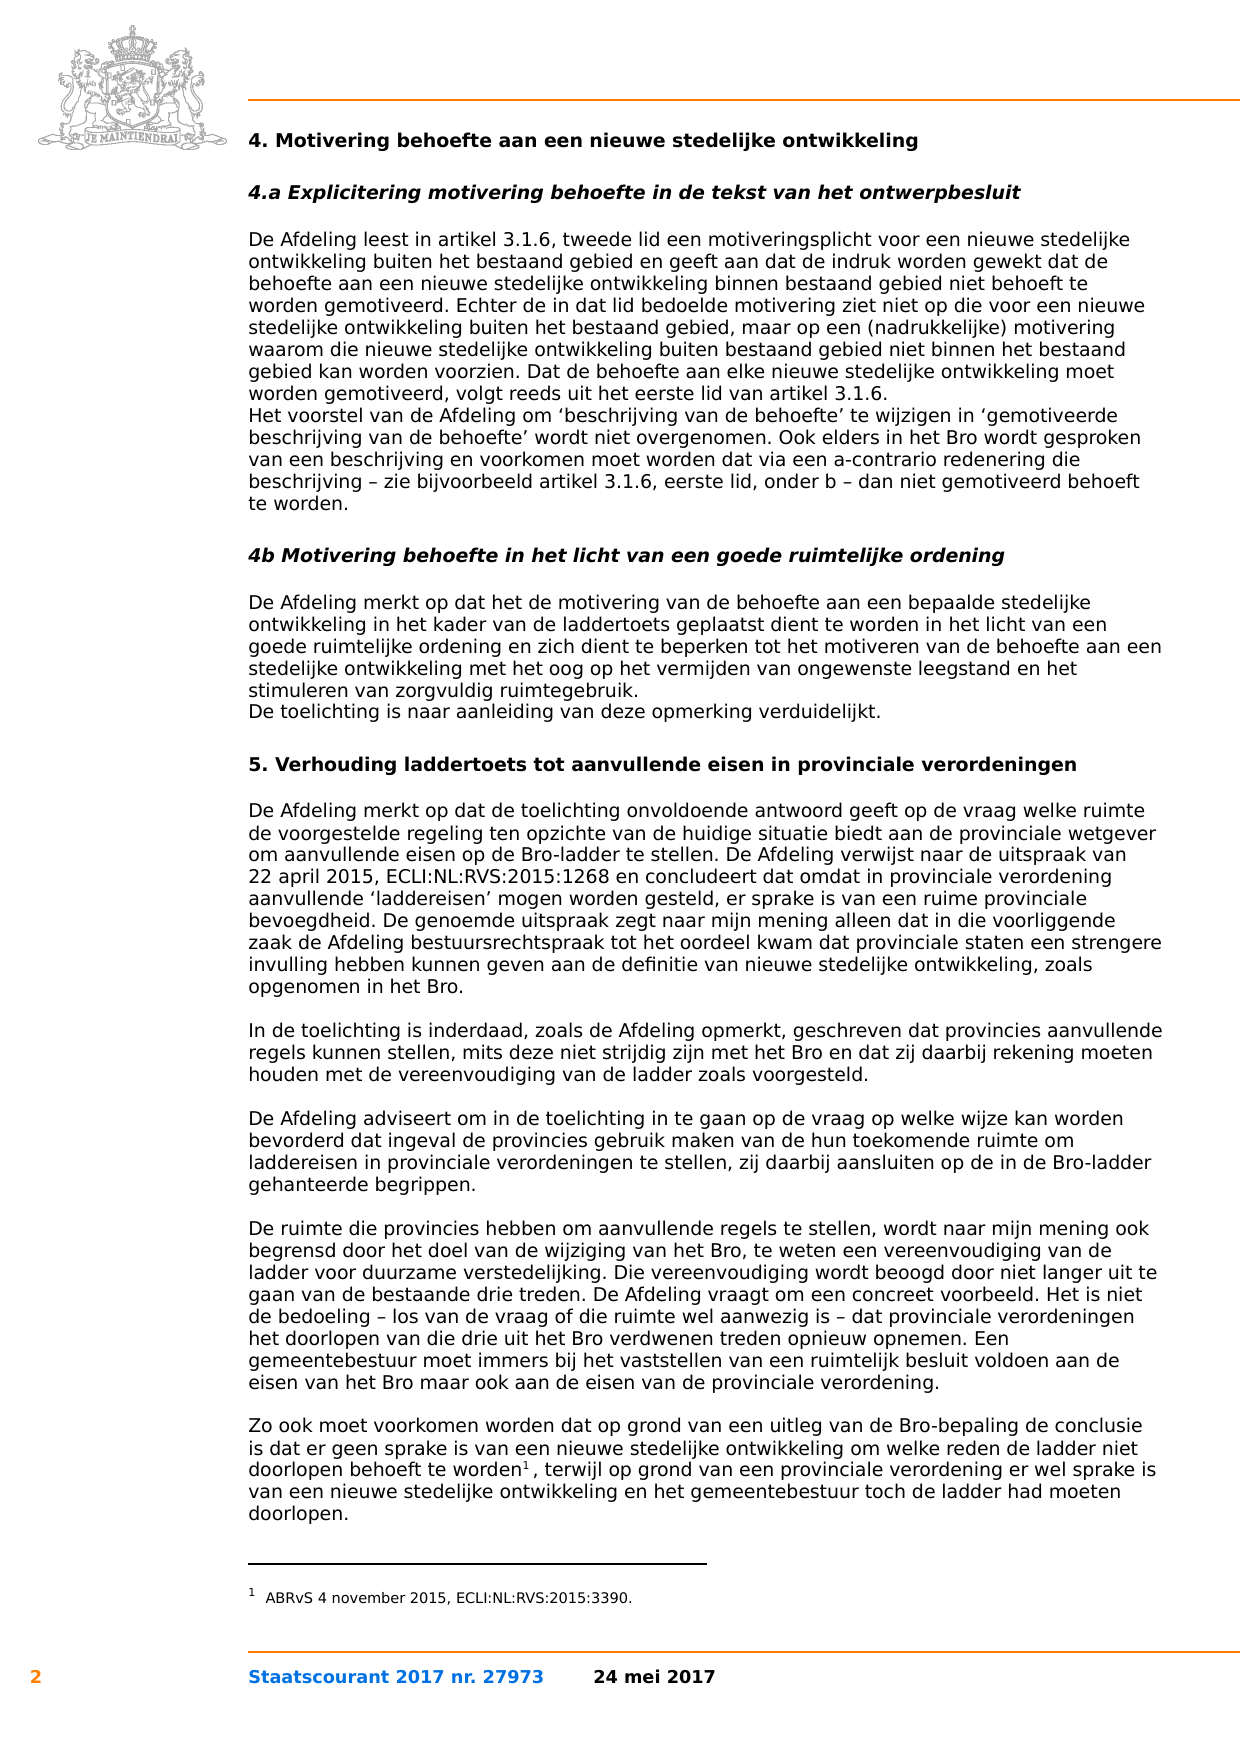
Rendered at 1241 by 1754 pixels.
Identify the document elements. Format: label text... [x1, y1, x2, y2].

subtitle 4b Motivering behoefte in het licht van een goede ruimtelijke ordening [248, 544, 1163, 567]
subtitle 5. Verhouding laddertoets tot aanvullende eisen in provinciale verordeningen [248, 753, 1163, 775]
text De toelichting is naar aanleiding van deze opmerking verduidelijkt. [248, 701, 1163, 723]
picture [38, 25, 227, 150]
text Zo ook moet voorkomen worden dat op grond van een uitleg van de Bro-bepaling de conclusie is dat er geen sprake is van een nieuwe stedelijke ontwikkeling om welke reden de ladder niet doorlopen behoeft te worden, terwijl op grond van een provinciale verordening er wel sprake is van een nieuwe stedelijke ontwikkeling en het gemeentebestuur toch de ladder had moeten doorlopen. [248, 1415, 1163, 1525]
text ABRvS 4 november 2015, ECLI:NL:RVS:2015:3390. [248, 1586, 1163, 1608]
text Het voorstel van de Afdeling om ‘beschrijving van de behoefte’ te wijzigen in ‘gemotiveerde beschrijving van de behoefte’ wordt niet overgenomen. Ook elders in het Bro wordt gesproken van een beschrijving en voorkomen moet worden dat via een a-contrario redenering die beschrijving – zie bijvoorbeeld artikel 3.1.6, eerste lid, onder b – dan niet gemotiveerd behoeft te worden. [248, 405, 1163, 514]
text De ruimte die provincies hebben om aanvullende regels te stellen, wordt naar mijn mening ook begrensd door het doel van de wijziging van het Bro, te weten een vereenvoudiging van de ladder voor duurzame verstedelijking. Die vereenvoudiging wordt beoogd door niet langer uit te gaan van de bestaande drie treden. De Afdeling vraagt om een concreet voorbeeld. Het is niet de bedoeling – los van de vraag of die ruimte wel aanwezig is – dat provinciale verordeningen het doorlopen van die drie uit het Bro verdwenen treden opnieuw opnemen. Een gemeentebestuur moet immers bij het vaststellen van een ruimtelijk besluit voldoen aan de eisen van het Bro maar ook aan de eisen van de provinciale verordening. [248, 1218, 1163, 1393]
text De Afdeling merkt op dat de toelichting onvoldoende antwoord geeft op de vraag welke ruimte de voorgestelde regeling ten opzichte van de huidige situatie biedt aan de provinciale wetgever om aanvullende eisen op de Bro-ladder te stellen. De Afdeling verwijst naar de uitspraak van 22 april 2015, ECLI:NL:RVS:2015:1268 en concludeert dat omdat in provinciale verordening aanvullende ‘laddereisen’ mogen worden gesteld, er sprake is van een ruime provinciale bevoegdheid. De genoemde uitspraak zegt naar mijn mening alleen dat in die voorliggende zaak de Afdeling bestuursrechtspraak tot het oordeel kwam dat provinciale staten een strengere invulling hebben kunnen geven aan de definitie van nieuwe stedelijke ontwikkeling, zoals opgenomen in het Bro. [248, 800, 1163, 998]
subtitle 4.a Explicitering motivering behoefte in de tekst van het ontwerpbesluit [248, 182, 1163, 204]
text De Afdeling leest in artikel 3.1.6, tweede lid een motiveringsplicht voor een nieuwe stedelijke ontwikkeling buiten het bestaand gebied en geeft aan dat de indruk worden gewekt dat de behoefte aan een nieuwe stedelijke ontwikkeling binnen bestaand gebied niet behoeft te worden gemotiveerd. Echter de in dat lid bedoelde motivering ziet niet op die voor een nieuwe stedelijke ontwikkeling buiten het bestaand gebied, maar op een (nadrukkelijke) motivering waarom die nieuwe stedelijke ontwikkeling buiten bestaand gebied niet binnen het bestaand gebied kan worden voorzien. Dat de behoefte aan elke nieuwe stedelijke ontwikkeling moet worden gemotiveerd, volgt reeds uit het eerste lid van artikel 3.1.6. [248, 229, 1163, 405]
text De Afdeling adviseert om in de toelichting in te gaan op de vraag op welke wijze kan worden bevorderd dat ingeval de provincies gebruik maken van de hun toekomende ruimte om laddereisen in provinciale verordeningen te stellen, zij daarbij aansluiten op de in de Bro-ladder gehanteerde begrippen. [248, 1108, 1163, 1196]
text In de toelichting is inderdaad, zoals de Afdeling opmerkt, geschreven dat provincies aanvullende regels kunnen stellen, mits deze niet strijdig zijn met het Bro en dat zij daarbij rekening moeten houden met de vereenvoudiging van de ladder zoals voorgesteld. [248, 1020, 1163, 1086]
subtitle 4. Motivering behoefte aan een nieuwe stedelijke ontwikkeling [248, 130, 1163, 152]
text De Afdeling merkt op dat het de motivering van de behoefte aan een bepaalde stedelijke ontwikkeling in het kader van de laddertoets geplaatst dient te worden in het licht van een goede ruimtelijke ordening en zich dient te beperken tot het motiveren van de behoefte aan een stedelijke ontwikkeling met het oog op het vermijden van ongewenste leegstand en het stimuleren van zorgvuldig ruimtegebruik. [248, 592, 1163, 701]
